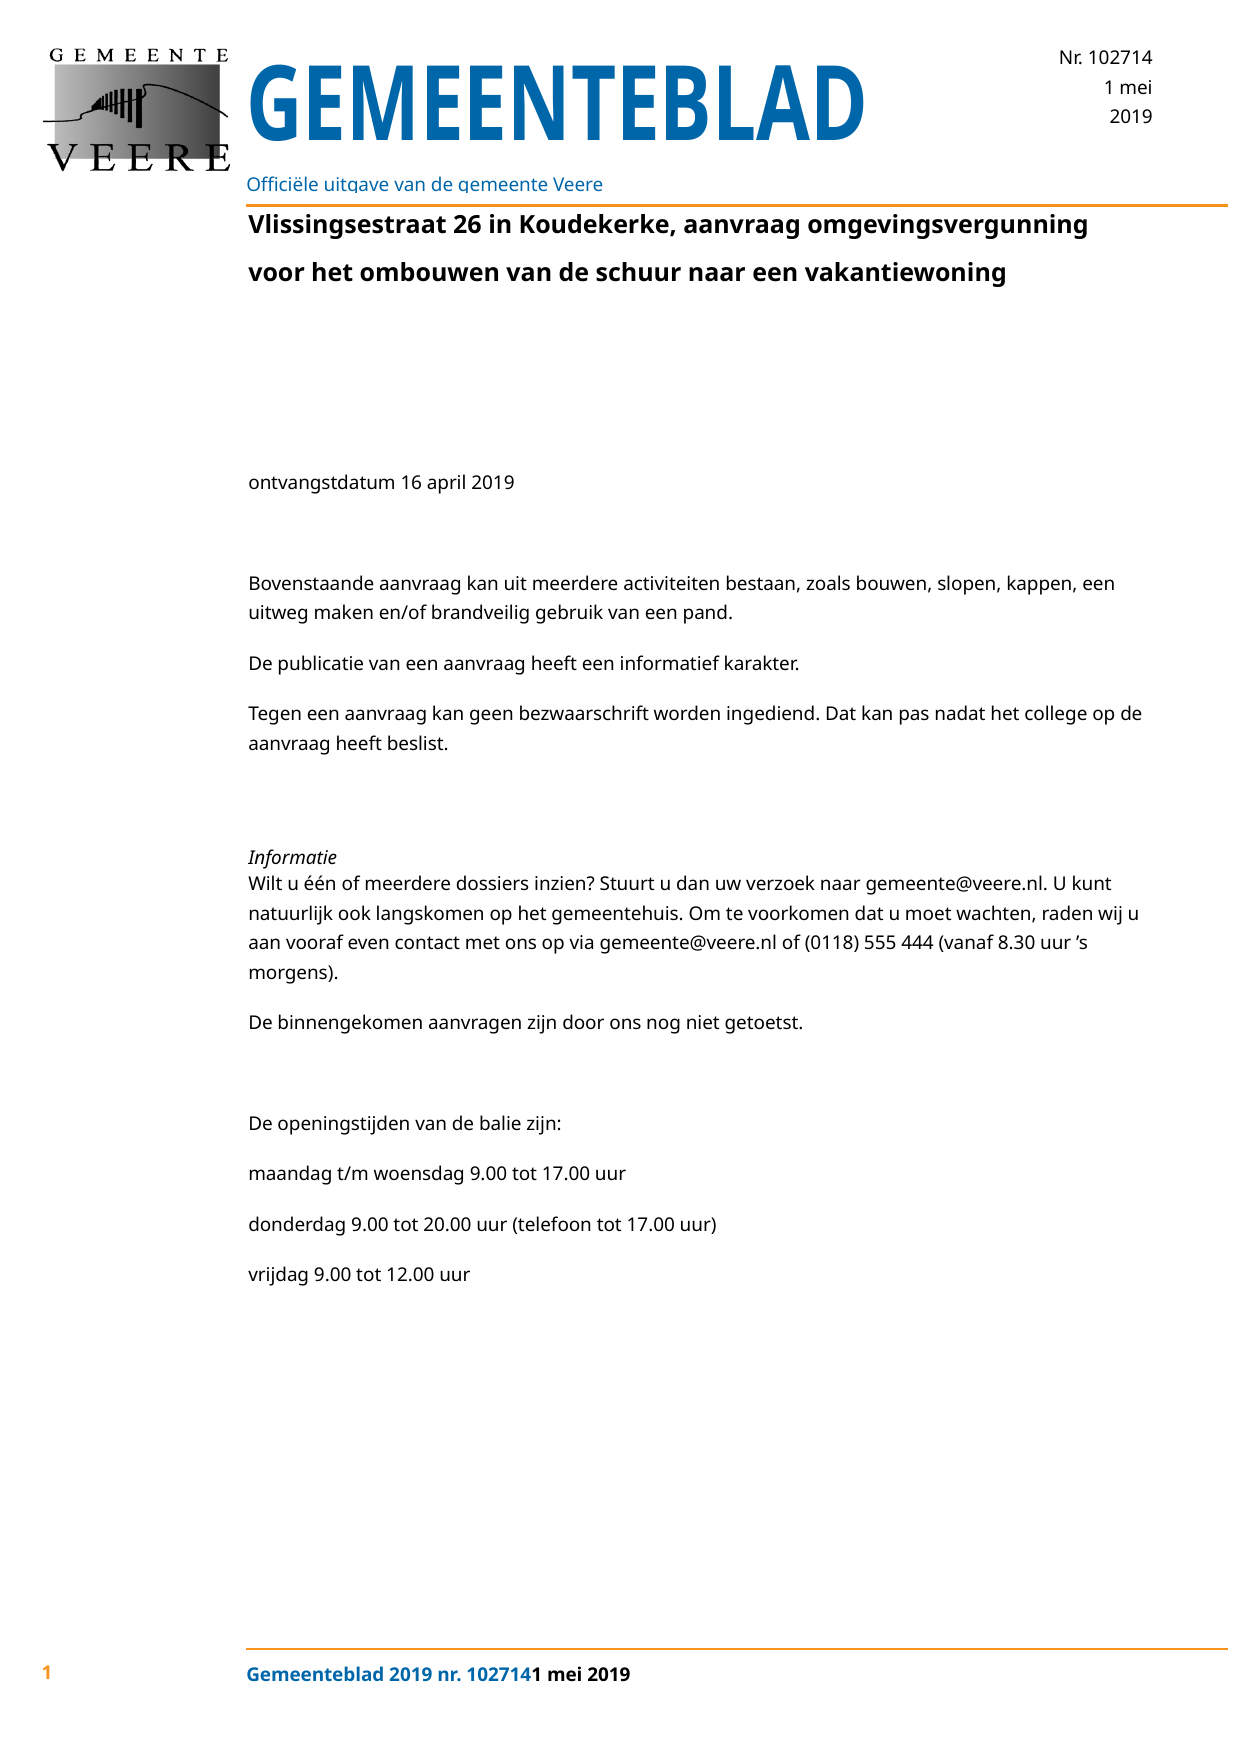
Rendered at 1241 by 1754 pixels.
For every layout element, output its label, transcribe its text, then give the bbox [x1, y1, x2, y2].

text vrijdag 9.00 tot 12.00 uur [248, 1261, 1152, 1287]
text Informatie [248, 844, 1152, 870]
text Vlissingsestraat 26 in Koudekerke, aanvraag omgevingsvergunning voor het ombouwen van de schuur naar een vakantiewoning [248, 207, 1152, 288]
text ontvangstdatum 16 april 2019 [248, 469, 1152, 495]
text De binnengekomen aanvragen zijn door ons nog niet getoetst. [248, 1009, 1152, 1035]
text Bovenstaande aanvraag kan uit meerdere activiteiten bestaan, zoals bouwen, slopen, kappen, een uitweg maken en/of brandveilig gebruik van een pand. [248, 570, 1152, 625]
text Tegen een aanvraag kan geen bezwaarschrift worden ingediend. Dat kan pas nadat het college op de aanvraag heeft beslist. [248, 700, 1152, 756]
text donderdag 9.00 tot 20.00 uur (telefoon tot 17.00 uur) [248, 1211, 1152, 1237]
text maandag t/m woensdag 9.00 tot 17.00 uur [248, 1161, 1152, 1186]
text De openingstijden van de balie zijn: [248, 1110, 1152, 1136]
text Wilt u één of meerdere dossiers inzien? Stuurt u dan uw verzoek naar gemeente@veere.nl. U kunt natuurlijk ook langskomen op het gemeentehuis. Om te voorkomen dat u moet wachten, raden wij u aan vooraf even contact met ons op via gemeente@veere.nl of (0118) 555 444 (vanaf 8.30 uur ’s morgens). [248, 870, 1152, 984]
text De publicatie van een aanvraag heeft een informatief karakter. [248, 650, 1152, 676]
picture [41, 47, 231, 172]
